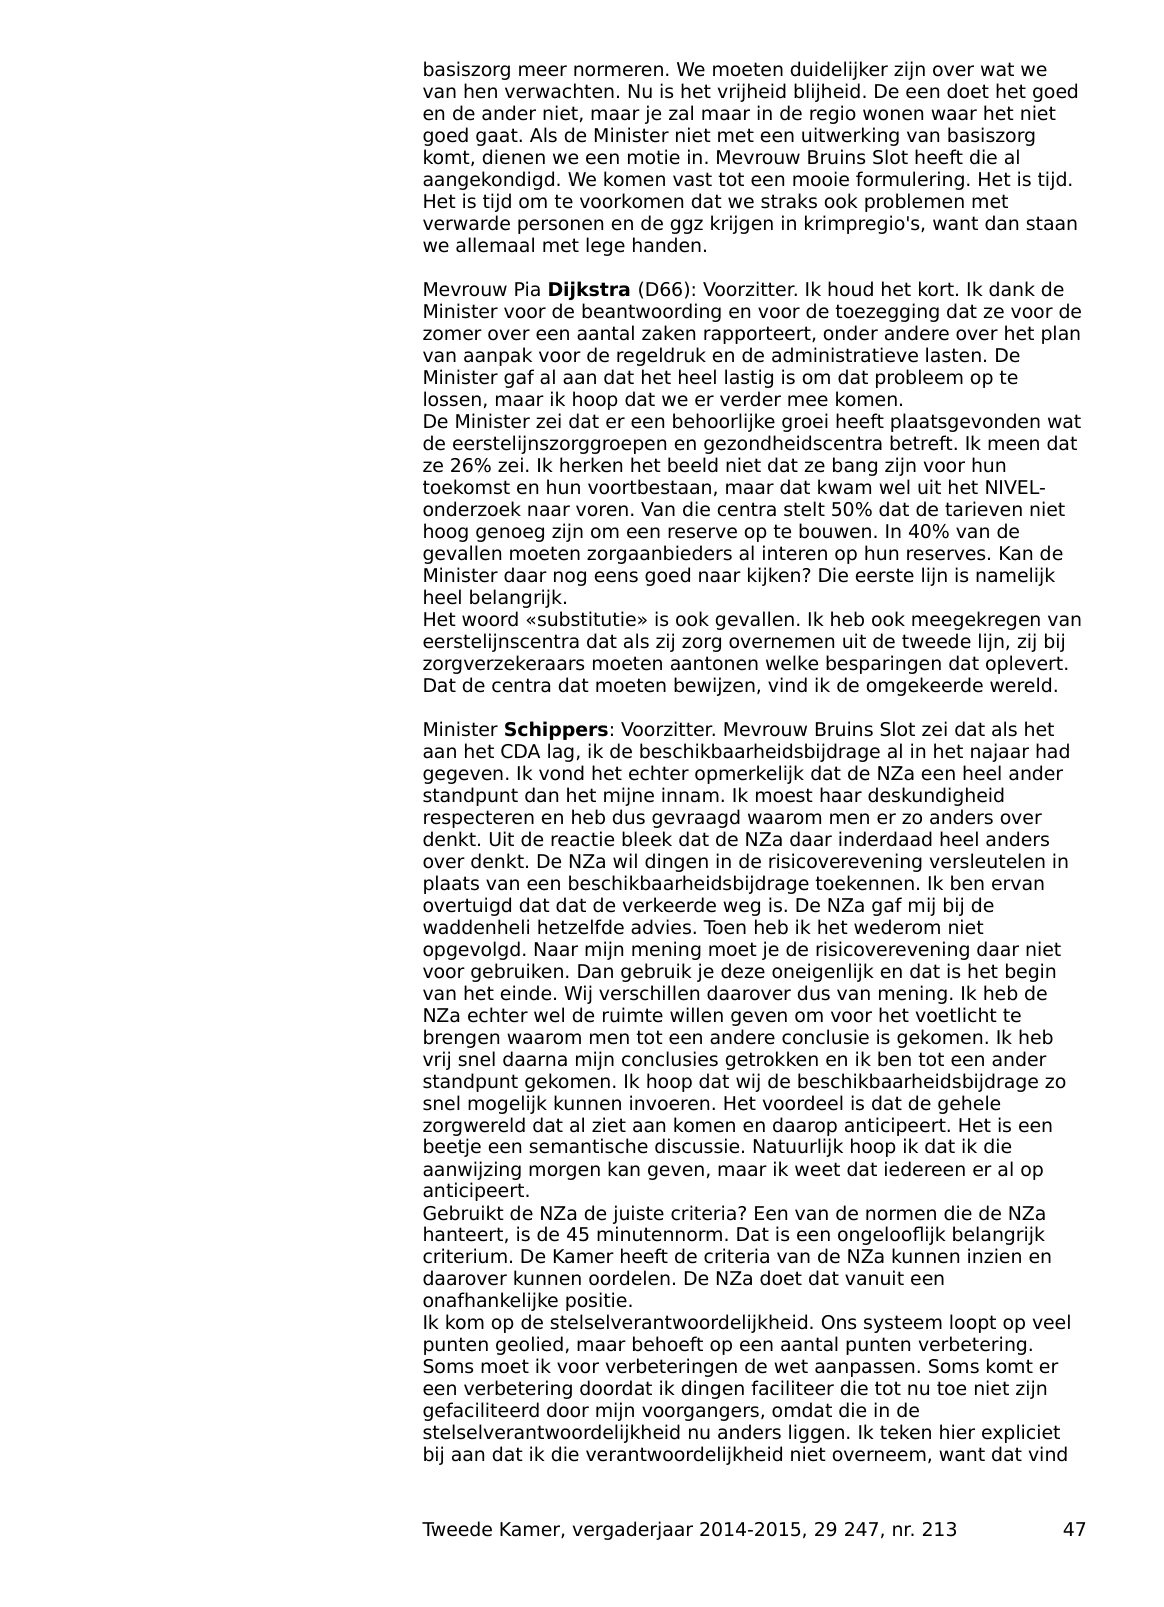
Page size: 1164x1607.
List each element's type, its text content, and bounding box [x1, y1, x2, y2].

text Ik kom op de stelselverantwoordelijkheid. Ons systeem loopt op veel punten geolied, maar behoeft op een aantal punten verbetering. Soms moet ik voor verbeteringen de wet aanpassen. Soms komt er een verbetering doordat ik dingen faciliteer die tot nu toe niet zijn gefaciliteerd door mijn voorgangers, omdat die in de stelselverantwoordelijkheid nu anders liggen. Ik teken hier expliciet bij aan dat ik die verantwoordelijkheid niet overneem, want dat vind [422, 1312, 1087, 1466]
text Mevrouw Pia Dijkstra (D66): Voorzitter. Ik houd het kort. Ik dank de Minister voor de beantwoording en voor de toezegging dat ze voor de zomer over een aantal zaken rapporteert, onder andere over het plan van aanpak voor de regeldruk en de administratieve lasten. De Minister gaf al aan dat het heel lastig is om dat probleem op te lossen, maar ik hoop dat we er verder mee komen. [422, 279, 1087, 411]
text Minister Schippers: Voorzitter. Mevrouw Bruins Slot zei dat als het aan het CDA lag, ik de beschikbaarheidsbijdrage al in het najaar had gegeven. Ik vond het echter opmerkelijk dat de NZa een heel ander standpunt dan het mijne innam. Ik moest haar deskundigheid respecteren en heb dus gevraagd waarom men er zo anders over denkt. Uit de reactie bleek dat de NZa daar inderdaad heel anders over denkt. De NZa wil dingen in de risicoverevening versleutelen in plaats van een beschikbaarheidsbijdrage toekennen. Ik ben ervan overtuigd dat dat de verkeerde weg is. De NZa gaf mij bij de waddenheli hetzelfde advies. Toen heb ik het wederom niet opgevolgd. Naar mijn mening moet je de risicoverevening daar niet voor gebruiken. Dan gebruik je deze oneigenlijk en dat is het begin van het einde. Wij verschillen daarover dus van mening. Ik heb de NZa echter wel de ruimte willen geven om voor het voetlicht te brengen waarom men tot een andere conclusie is gekomen. Ik heb vrij snel daarna mijn conclusies getrokken en ik ben tot een ander standpunt gekomen. Ik hoop dat wij de beschikbaarheidsbijdrage zo snel mogelijk kunnen invoeren. Het voordeel is dat de gehele zorgwereld dat al ziet aan komen en daarop anticipeert. Het is een beetje een semantische discussie. Natuurlijk hoop ik dat ik die aanwijzing morgen kan geven, maar ik weet dat iedereen er al op anticipeert. [422, 719, 1087, 1202]
text Gebruikt de NZa de juiste criteria? Een van de normen die de NZa hanteert, is de 45 minutennorm. Dat is een ongelooflijk belangrijk criterium. De Kamer heeft de criteria van de NZa kunnen inzien en daarover kunnen oordelen. De NZa doet dat vanuit een onafhankelijke positie. [422, 1202, 1087, 1312]
text De Minister zei dat er een behoorlijke groei heeft plaatsgevonden wat de eerstelijnszorggroepen en gezondheidscentra betreft. Ik meen dat ze 26% zei. Ik herken het beeld niet dat ze bang zijn voor hun toekomst en hun voortbestaan, maar dat kwam wel uit het NIVEL-onderzoek naar voren. Van die centra stelt 50% dat de tarieven niet hoog genoeg zijn om een reserve op te bouwen. In 40% van de gevallen moeten zorgaanbieders al interen op hun reserves. Kan de Minister daar nog eens goed naar kijken? Die eerste lijn is namelijk heel belangrijk. [422, 411, 1087, 609]
text basiszorg meer normeren. We moeten duidelijker zijn over wat we van hen verwachten. Nu is het vrijheid blijheid. De een doet het goed en de ander niet, maar je zal maar in de regio wonen waar het niet goed gaat. Als de Minister niet met een uitwerking van basiszorg komt, dienen we een motie in. Mevrouw Bruins Slot heeft die al aangekondigd. We komen vast tot een mooie formulering. Het is tijd. Het is tijd om te voorkomen dat we straks ook problemen met verwarde personen en de ggz krijgen in krimpregio's, want dan staan we allemaal met lege handen. [422, 59, 1087, 257]
text Het woord «substitutie» is ook gevallen. Ik heb ook meegekregen van eerstelijnscentra dat als zij zorg overnemen uit de tweede lijn, zij bij zorgverzekeraars moeten aantonen welke besparingen dat oplevert. Dat de centra dat moeten bewijzen, vind ik de omgekeerde wereld. [422, 609, 1087, 697]
